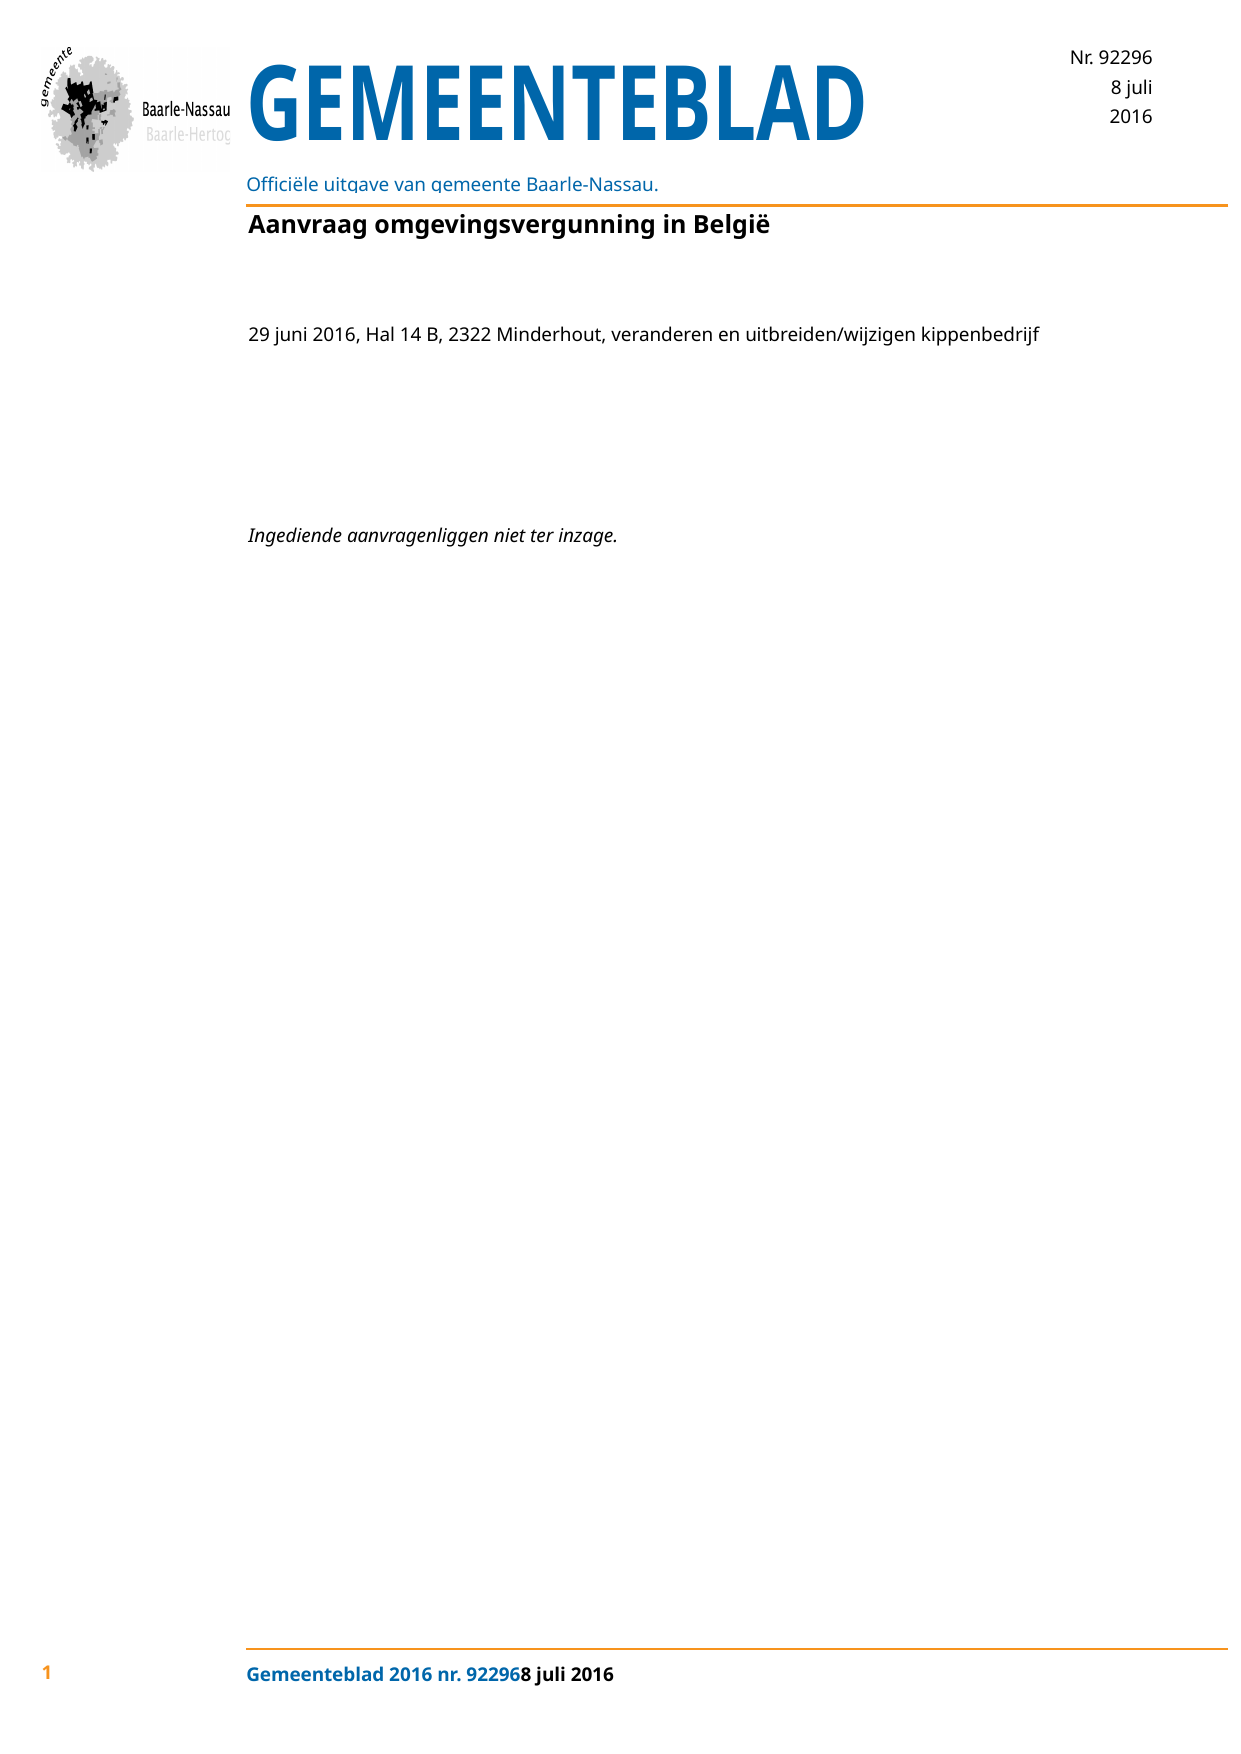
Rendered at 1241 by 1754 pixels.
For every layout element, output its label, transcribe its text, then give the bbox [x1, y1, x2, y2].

text 29 juni 2016, Hal 14 B, 2322 Minderhout, veranderen en uitbreiden/wijzigen kippenbedrijf [248, 321, 1152, 346]
picture [41, 47, 231, 172]
text Ingediende aanvragenliggen niet ter inzage. [248, 522, 1152, 548]
text Aanvraag omgevingsvergunning in België [248, 207, 1152, 241]
